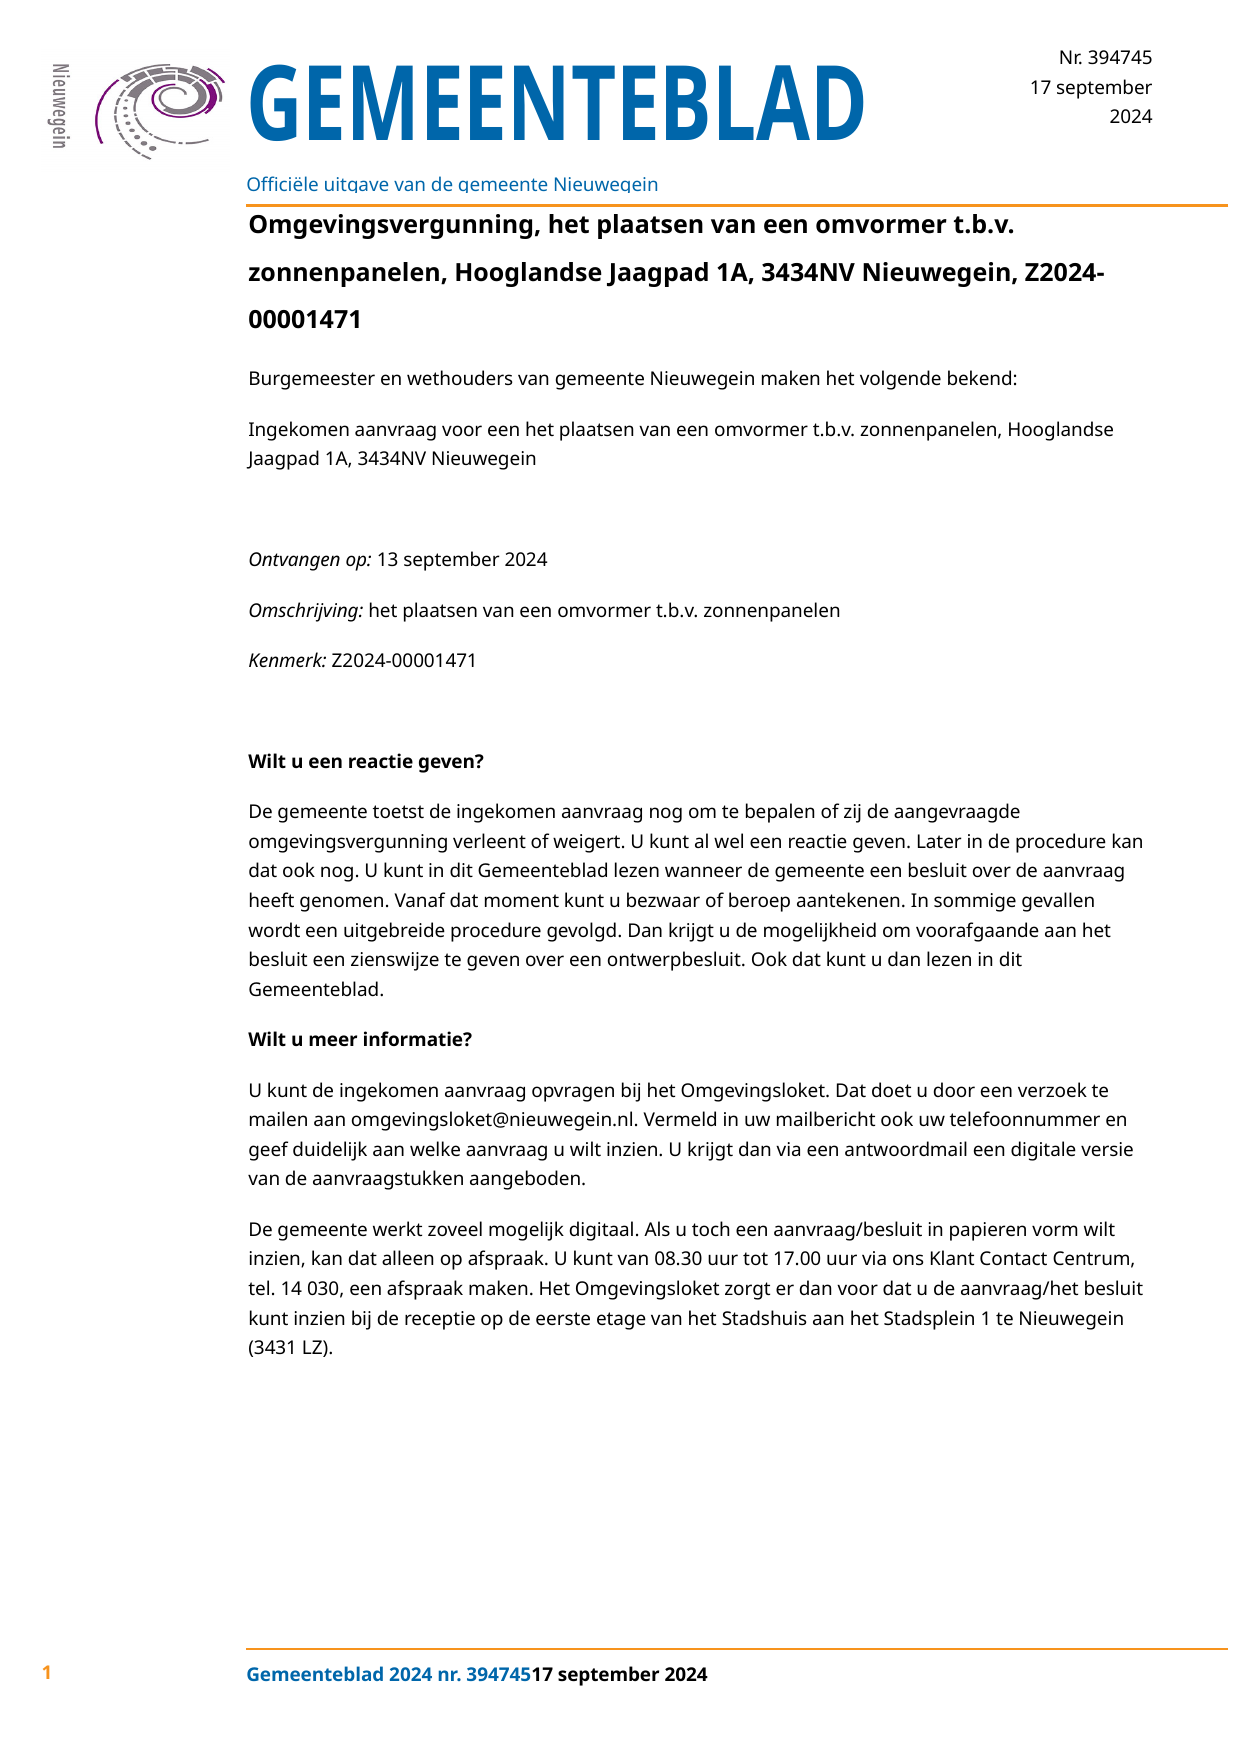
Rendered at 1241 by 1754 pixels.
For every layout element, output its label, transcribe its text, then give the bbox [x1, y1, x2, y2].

text U kunt de ingekomen aanvraag opvragen bij het Omgevingsloket. Dat doet u door een verzoek te mailen aan omgevingsloket@nieuwegein.nl. Vermeld in uw mailbericht ook uw telefoonnummer en geef duidelijk aan welke aanvraag u wilt inzien. U krijgt dan via een antwoordmail een digitale versie van de aanvraagstukken aangeboden. [248, 1077, 1152, 1191]
text Omschrijving: het plaatsen van een omvormer t.b.v. zonnenpanelen [248, 597, 1152, 622]
text Kenmerk: Z2024-00001471 [248, 647, 1152, 673]
text De gemeente werkt zoveel mogelijk digitaal. Als u toch een aanvraag/besluit in papieren vorm wilt inzien, kan dat alleen op afspraak. U kunt van 08.30 uur tot 17.00 uur via ons Klant Contact Centrum, tel. 14 030, een afspraak maken. Het Omgevingsloket zorgt er dan voor dat u de aanvraag/het besluit kunt inzien bij de receptie op de eerste etage van het Stadshuis aan het Stadsplein 1 te Nieuwegein (3431 LZ). [248, 1216, 1152, 1360]
text Wilt u een reactie geven? [248, 748, 1152, 774]
text Omgevingsvergunning, het plaatsen van een omvormer t.b.v. zonnenpanelen, Hooglandse Jaagpad 1A, 3434NV Nieuwegein, Z2024-00001471 [248, 207, 1152, 336]
text Burgemeester en wethouders van gemeente Nieuwegein maken het volgende bekend: [248, 366, 1152, 391]
text Ingekomen aanvraag voor een het plaatsen van een omvormer t.b.v. zonnenpanelen, Hooglandse Jaagpad 1A, 3434NV Nieuwegein [248, 416, 1152, 471]
picture [41, 47, 231, 172]
text De gemeente toetst de ingekomen aanvraag nog om te bepalen of zij de aangevraagde omgevingsvergunning verleent of weigert. U kunt al wel een reactie geven. Later in de procedure kan dat ook nog. U kunt in dit Gemeenteblad lezen wanneer de gemeente een besluit over de aanvraag heeft genomen. Vanaf dat moment kunt u bezwaar of beroep aantekenen. In sommige gevallen wordt een uitgebreide procedure gevolgd. Dan krijgt u de mogelijkheid om voorafgaande aan het besluit een zienswijze te geven over een ontwerpbesluit. Ook dat kunt u dan lezen in dit Gemeenteblad. [248, 798, 1152, 1002]
text Wilt u meer informatie? [248, 1026, 1152, 1052]
text Ontvangen op: 13 september 2024 [248, 546, 1152, 572]
